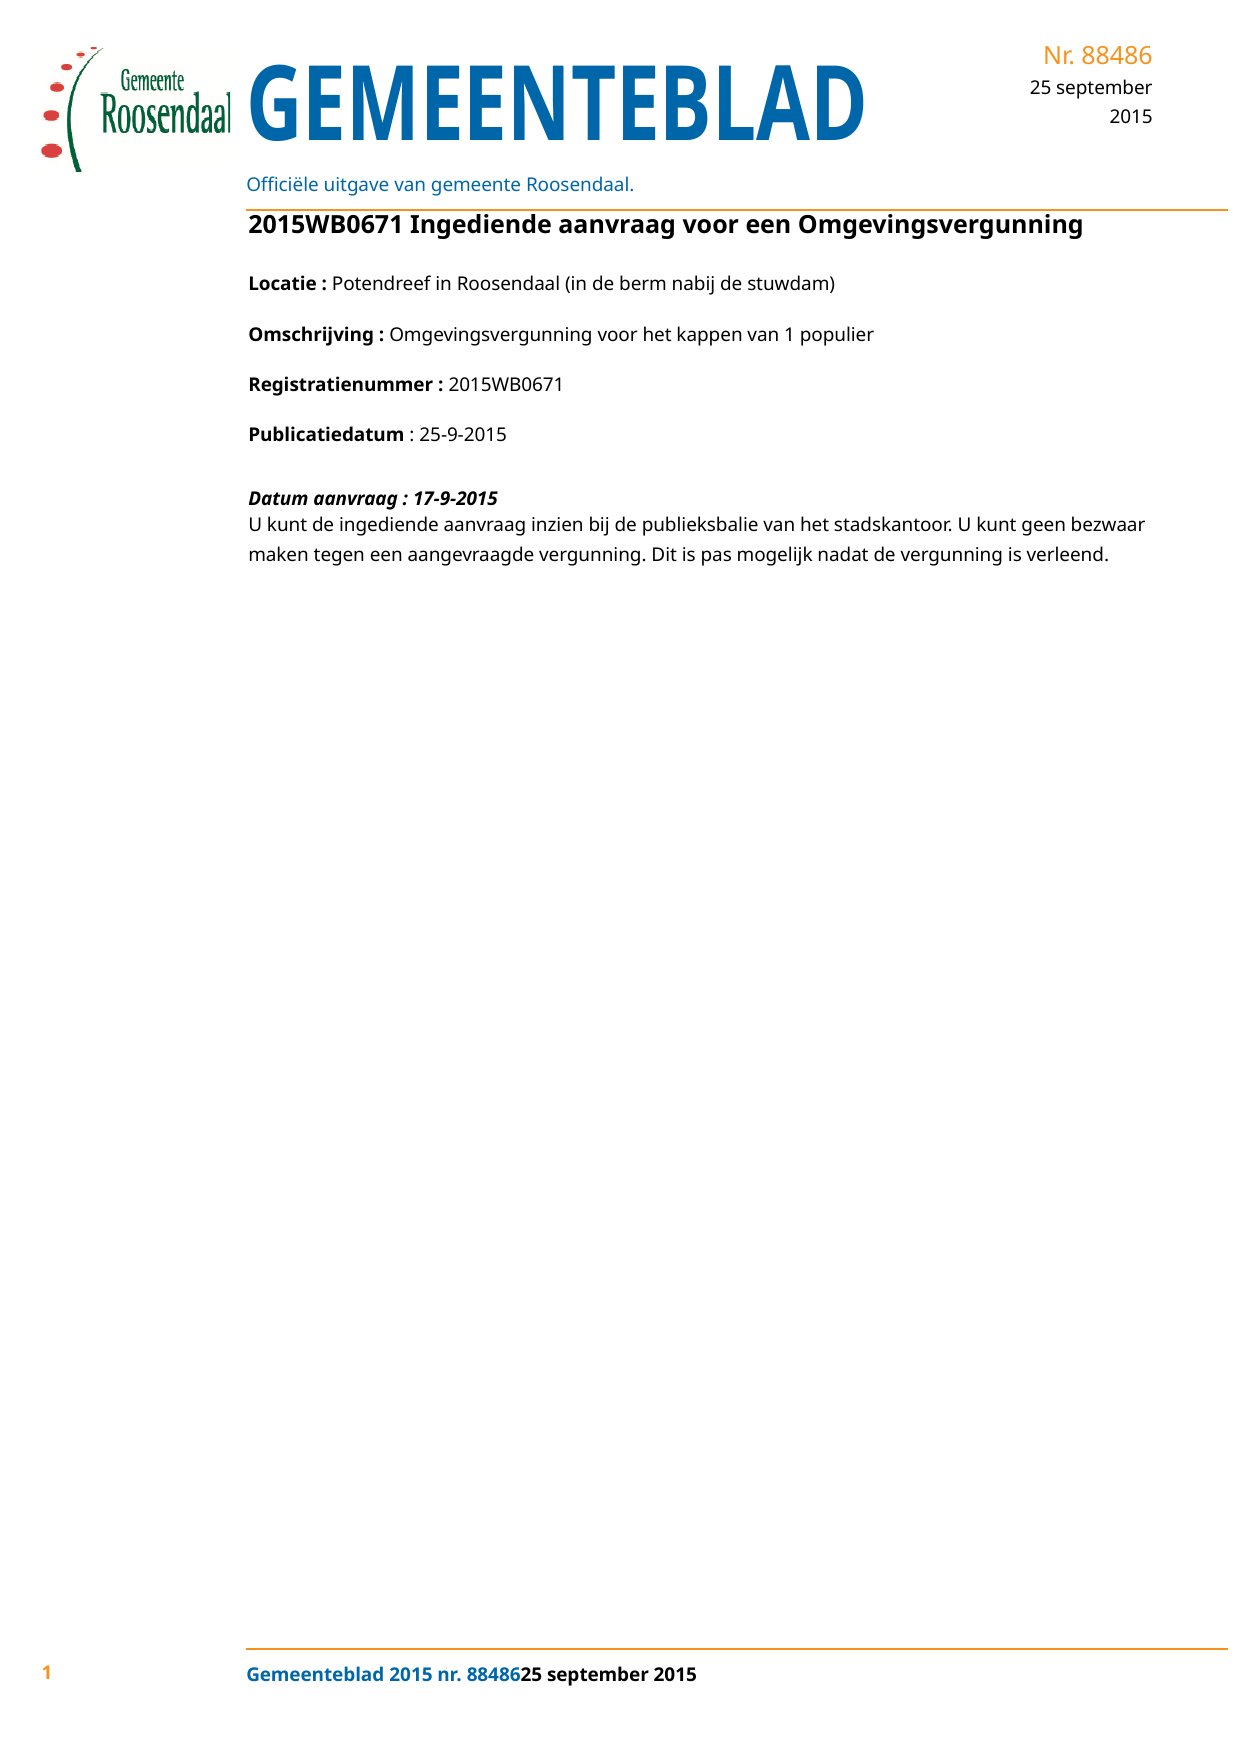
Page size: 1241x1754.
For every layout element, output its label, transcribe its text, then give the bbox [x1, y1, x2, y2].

text Datum aanvraag : 17-9-2015 [248, 486, 1152, 511]
text 2015WB0671 Ingediende aanvraag voor een Omgevingsvergunning [248, 211, 1152, 241]
picture [41, 47, 231, 172]
text Registratienummer : 2015WB0671 [248, 371, 1152, 397]
text Locatie : Potendreef in Roosendaal (in de berm nabij de stuwdam) [248, 270, 1152, 296]
text Publicatiedatum : 25-9-2015 [248, 422, 1152, 447]
text U kunt de ingediende aanvraag inzien bij de publieksbalie van het stadskantoor. U kunt geen bezwaar maken tegen een aangevraagde vergunning. Dit is pas mogelijk nadat de vergunning is verleend. [248, 511, 1152, 567]
text Omschrijving : Omgevingsvergunning voor het kappen van 1 populier [248, 321, 1152, 346]
